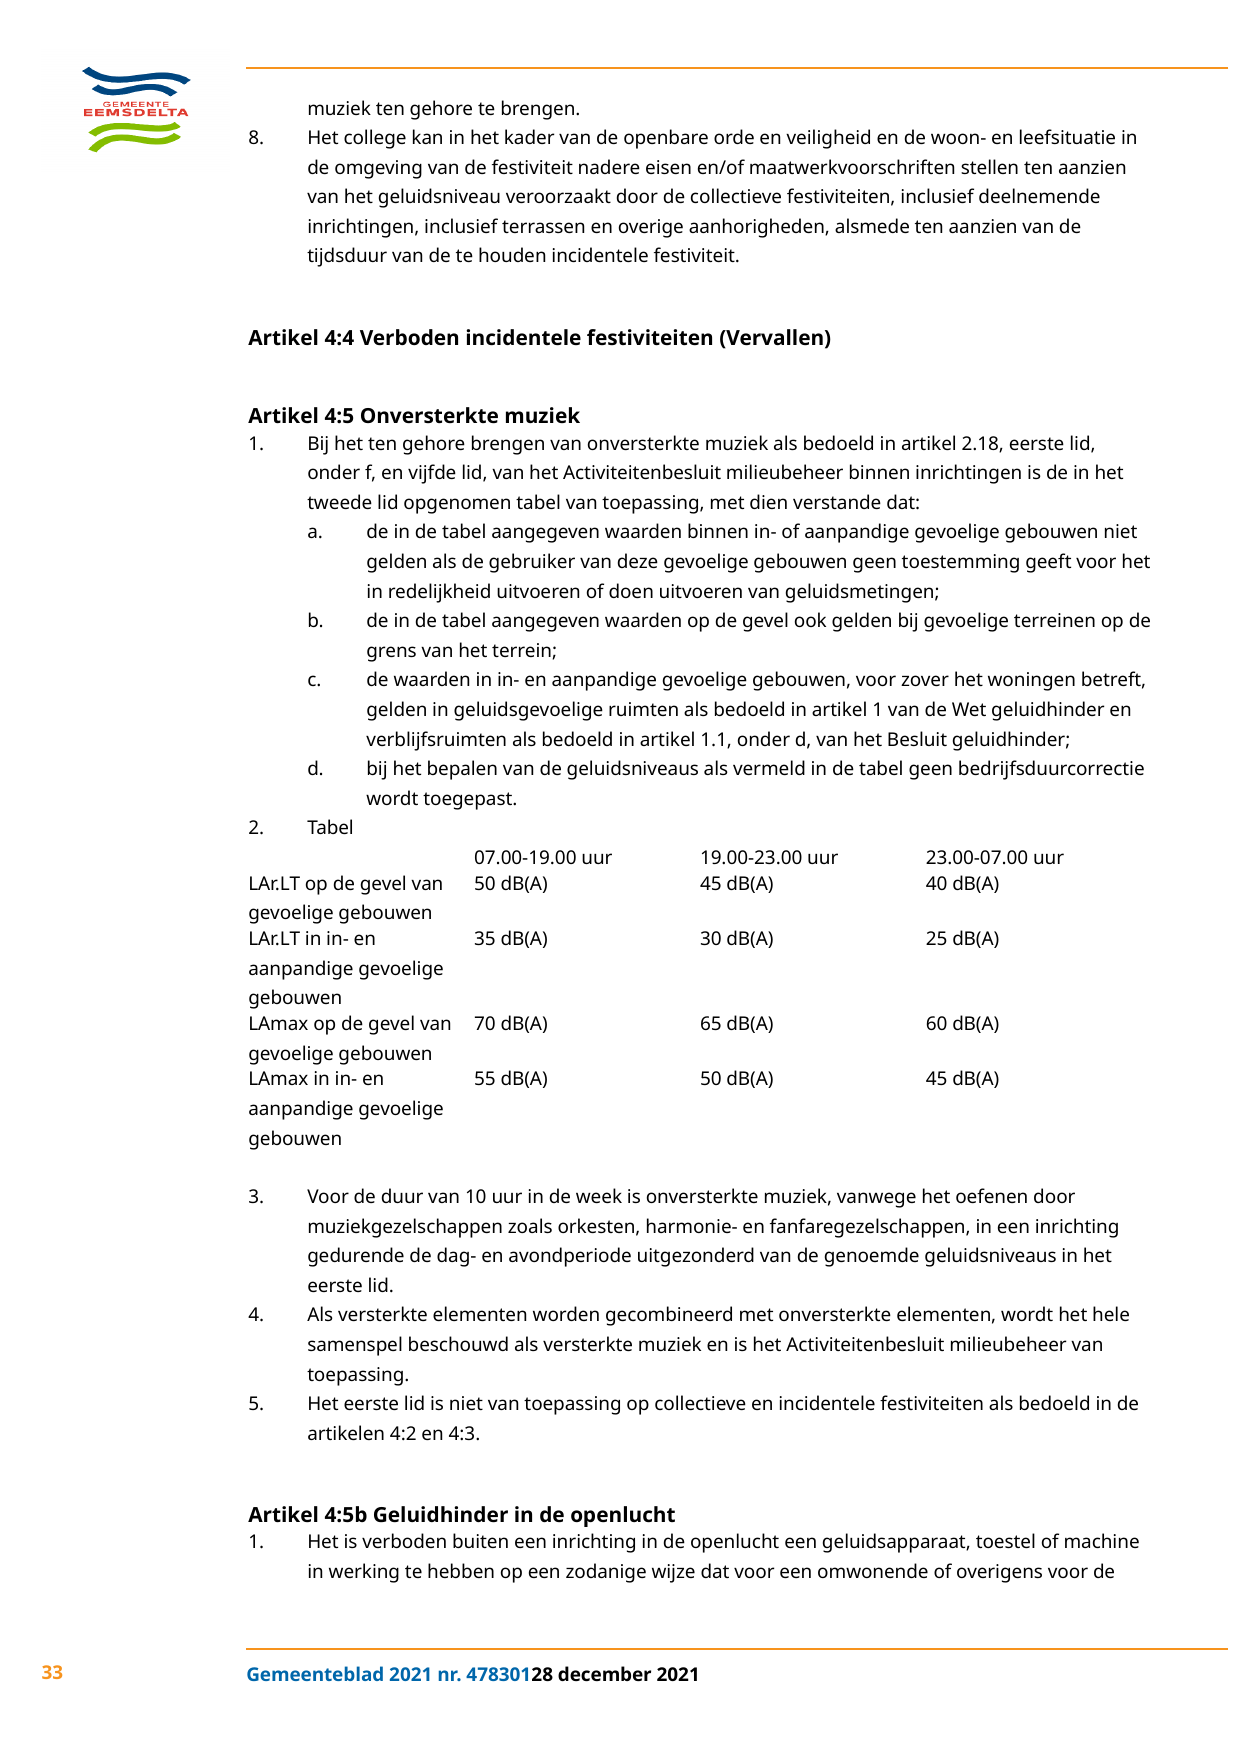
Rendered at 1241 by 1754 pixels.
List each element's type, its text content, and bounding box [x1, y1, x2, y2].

table_cell 45 dB(A) [700, 870, 926, 925]
table_cell 55 dB(A) [474, 1066, 700, 1150]
table_cell 45 dB(A) [926, 1066, 1152, 1150]
text Artikel 4:4 Verboden incidentele festiviteiten (Vervallen) [248, 323, 1152, 351]
table_cell LAr.LT op de gevel van gevoelige gebouwen [248, 870, 474, 925]
list bij het bepalen van de geluidsniveaus als vermeld in de tabel geen bedrijfsduurcorrectie wordt toegepast. [307, 755, 1152, 811]
table_cell 65 dB(A) [700, 1010, 926, 1066]
table_cell LAr.LT in in- en aanpandige gevoelige gebouwen [248, 925, 474, 1010]
table_cell 25 dB(A) [926, 925, 1152, 1010]
list de in de tabel aangegeven waarden binnen in- of aanpandige gevoelige gebouwen niet gelden als de gebruiker van deze gevoelige gebouwen geen toestemming geeft voor het in redelijkheid uitvoeren of doen uitvoeren van geluidsmetingen; [307, 519, 1152, 604]
table_header [248, 844, 474, 870]
list muziek ten gehore te brengen. [248, 95, 1152, 121]
table_cell 35 dB(A) [474, 925, 700, 1010]
table_cell 50 dB(A) [700, 1066, 926, 1150]
list Het college kan in het kader van de openbare orde en veiligheid en de woon- en leefsituatie in de omgeving van de festiviteit nadere eisen en/of maatwerkvoorschriften stellen ten aanzien van het geluidsniveau veroorzaakt door de collectieve festiviteiten, inclusief deelnemende inrichtingen, inclusief terrassen en overige aanhorigheden, alsmede ten aanzien van de tijdsduur van de te houden incidentele festiviteit. [248, 124, 1152, 268]
table_header 07.00-19.00 uur [474, 844, 700, 870]
list Tabel [248, 814, 1152, 840]
picture [41, 47, 231, 172]
table_cell LAmax in in- en aanpandige gevoelige gebouwen [248, 1066, 474, 1150]
list Bij het ten gehore brengen van onversterkte muziek als bedoeld in artikel 2.18, eerste lid, onder f, en vijfde lid, van het Activiteitenbesluit milieubeheer binnen inrichtingen is de in het tweede lid opgenomen tabel van toepassing, met dien verstande dat: [248, 430, 1152, 515]
list Als versterkte elementen worden gecombineerd met onversterkte elementen, wordt het hele samenspel beschouwd als versterkte muziek en is het Activiteitenbesluit milieubeheer van toepassing. [248, 1302, 1152, 1386]
table_header 23.00-07.00 uur [926, 844, 1152, 870]
table_cell 60 dB(A) [926, 1010, 1152, 1066]
list de in de tabel aangegeven waarden op de gevel ook gelden bij gevoelige terreinen op de grens van het terrein; [307, 607, 1152, 663]
table_cell 50 dB(A) [474, 870, 700, 925]
list Het eerste lid is niet van toepassing op collectieve en incidentele festiviteiten als bedoeld in de artikelen 4:2 en 4:3. [248, 1390, 1152, 1446]
table_cell 40 dB(A) [926, 870, 1152, 925]
list Voor de duur van 10 uur in de week is onversterkte muziek, vanwege het oefenen door muziekgezelschappen zoals orkesten, harmonie- en fanfaregezelschappen, in een inrichting gedurende de dag- en avondperiode uitgezonderd van de genoemde geluidsniveaus in het eerste lid. [248, 1183, 1152, 1298]
table_header 19.00-23.00 uur [700, 844, 926, 870]
text Artikel 4:5b Geluidhinder in de openlucht [248, 1500, 1152, 1528]
text Artikel 4:5 Onversterkte muziek [248, 402, 1152, 430]
table_cell 30 dB(A) [700, 925, 926, 1010]
list Het is verboden buiten een inrichting in de openlucht een geluidsapparaat, toestel of machine in werking te hebben op een zodanige wijze dat voor een omwonende of overigens voor de [248, 1528, 1152, 1584]
list de waarden in in- en aanpandige gevoelige gebouwen, voor zover het woningen betreft, gelden in geluidsgevoelige ruimten als bedoeld in artikel 1 van de Wet geluidhinder en verblijfsruimten als bedoeld in artikel 1.1, onder d, van het Besluit geluidhinder; [307, 667, 1152, 752]
table_cell 70 dB(A) [474, 1010, 700, 1066]
table_cell LAmax op de gevel van gevoelige gebouwen [248, 1010, 474, 1066]
